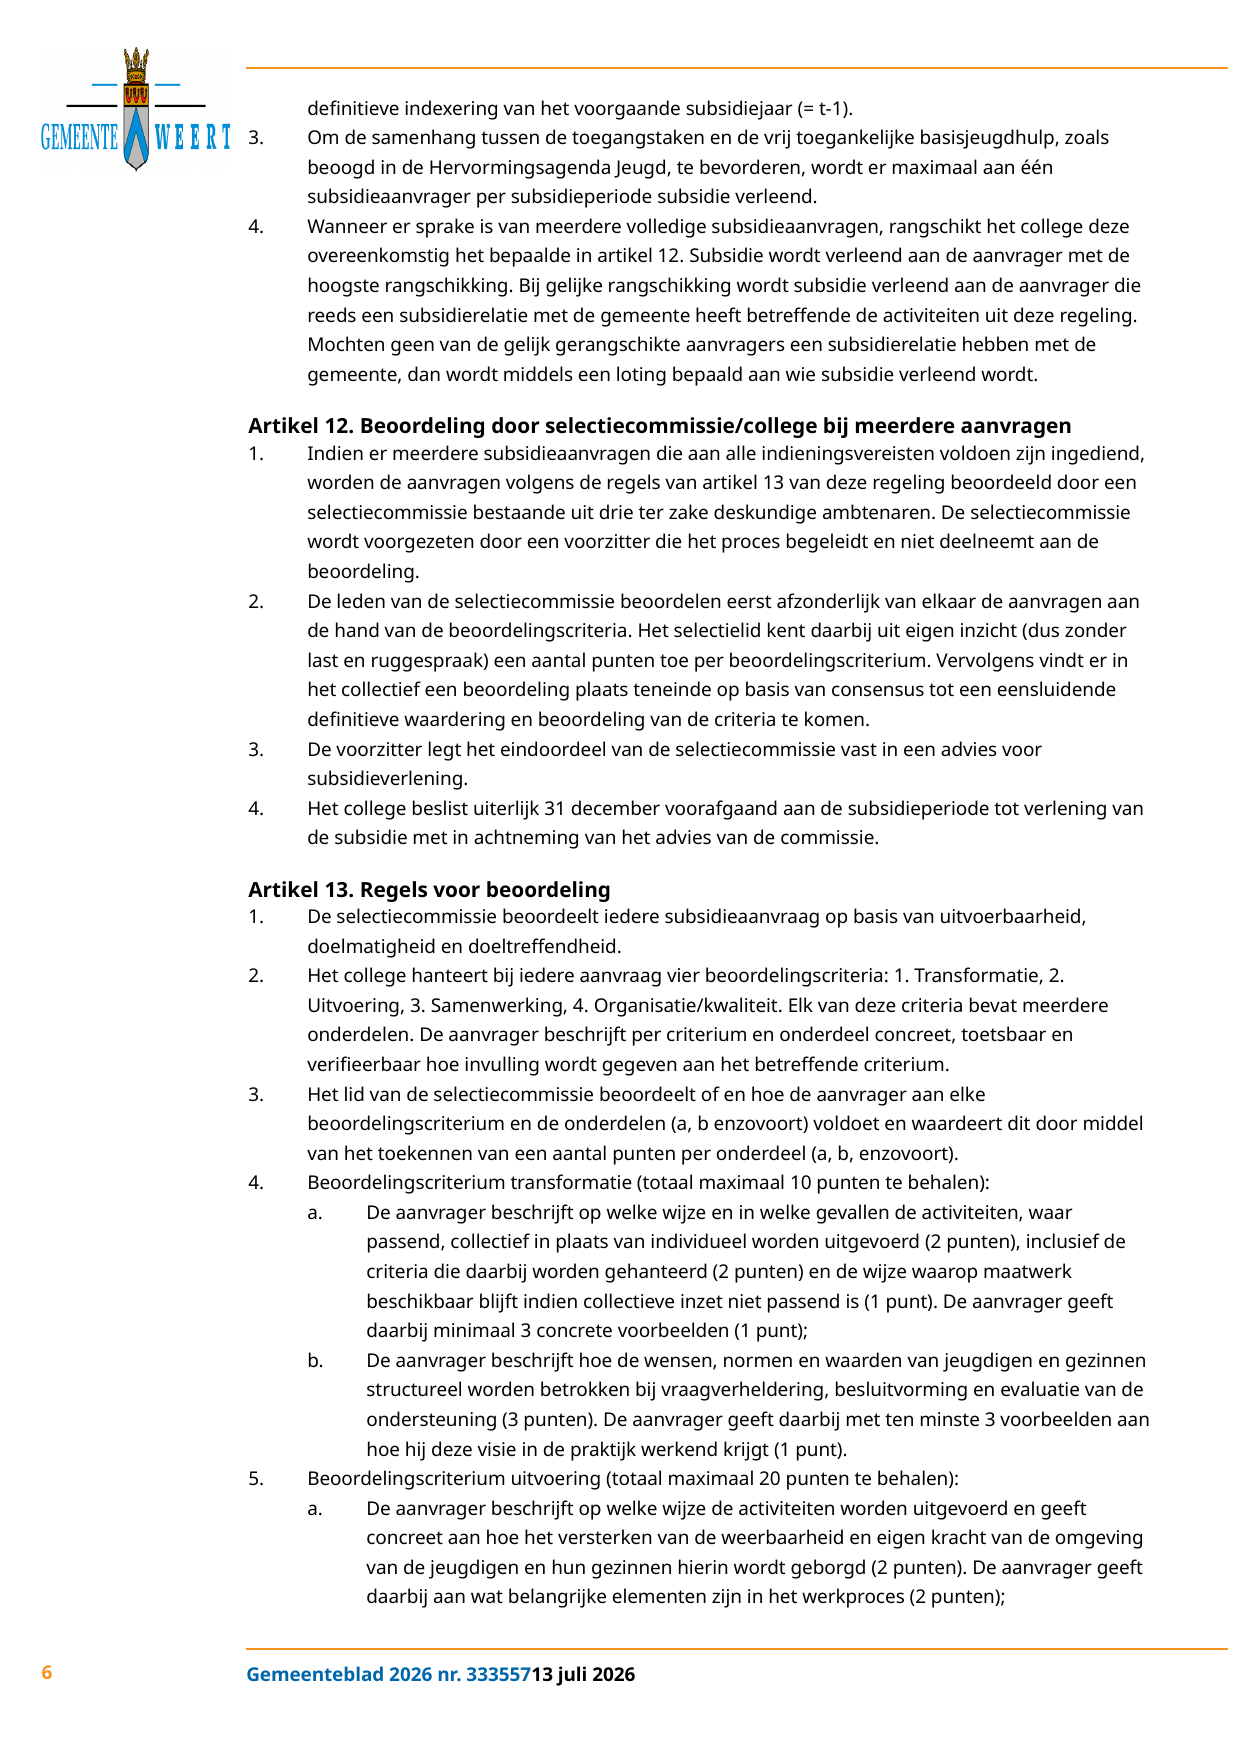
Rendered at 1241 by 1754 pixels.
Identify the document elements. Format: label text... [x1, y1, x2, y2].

list De selectiecommissie beoordeelt iedere subsidieaanvraag op basis van uitvoerbaarheid, doelmatigheid en doeltreffendheid. [248, 903, 1152, 959]
list De voorzitter legt het eindoordeel van de selectiecommissie vast in een advies voor subsidieverlening. [248, 736, 1152, 791]
list De aanvrager beschrijft hoe de wensen, normen en waarden van jeugdigen en gezinnen structureel worden betrokken bij vraagverheldering, besluitvorming en evaluatie van de ondersteuning (3 punten). De aanvrager geeft daarbij met ten minste 3 voorbeelden aan hoe hij deze visie in de praktijk werkend krijgt (1 punt). [307, 1347, 1152, 1462]
picture [41, 47, 231, 172]
list De aanvrager beschrijft op welke wijze en in welke gevallen de activiteiten, waar passend, collectief in plaats van individueel worden uitgevoerd (2 punten), inclusief de criteria die daarbij worden gehanteerd (2 punten) en de wijze waarop maatwerk beschikbaar blijft indien collectieve inzet niet passend is (1 punt). De aanvrager geeft daarbij minimaal 3 concrete voorbeelden (1 punt); [307, 1199, 1152, 1343]
list Beoordelingscriterium transformatie (totaal maximaal 10 punten te behalen): [248, 1169, 1152, 1195]
list Beoordelingscriterium uitvoering (totaal maximaal 20 punten te behalen): [248, 1465, 1152, 1491]
list De leden van de selectiecommissie beoordelen eerst afzonderlijk van elkaar de aanvragen aan de hand van de beoordelingscriteria. Het selectielid kent daarbij uit eigen inzicht (dus zonder last en ruggespraak) een aantal punten toe per beoordelingscriterium. Vervolgens vindt er in het collectief een beoordeling plaats teneinde op basis van consensus tot een eensluidende definitieve waardering en beoordeling van de criteria te komen. [248, 588, 1152, 732]
list Het lid van de selectiecommissie beoordeelt of en hoe de aanvrager aan elke beoordelingscriterium en de onderdelen (a, b enzovoort) voldoet en waardeert dit door middel van het toekennen van een aantal punten per onderdeel (a, b, enzovoort). [248, 1081, 1152, 1166]
list Indien er meerdere subsidieaanvragen die aan alle indieningsvereisten voldoen zijn ingediend, worden de aanvragen volgens de regels van artikel 13 van deze regeling beoordeeld door een selectiecommissie bestaande uit drie ter zake deskundige ambtenaren. De selectiecommissie wordt voorgezeten door een voorzitter die het proces begeleidt en niet deelneemt aan de beoordeling. [248, 440, 1152, 584]
text Artikel 12. Beoordeling door selectiecommissie/college bij meerdere aanvragen [248, 411, 1152, 440]
list Om de samenhang tussen de toegangstaken en de vrij toegankelijke basisjeugdhulp, zoals beoogd in de Hervormingsagenda Jeugd, te bevorderen, wordt er maximaal aan één subsidieaanvrager per subsidieperiode subsidie verleend. [248, 124, 1152, 209]
list Het college beslist uiterlijk 31 december voorafgaand aan de subsidieperiode tot verlening van de subsidie met in achtneming van het advies van de commissie. [248, 795, 1152, 850]
text Artikel 13. Regels voor beoordeling [248, 875, 1152, 903]
list Wanneer er sprake is van meerdere volledige subsidieaanvragen, rangschikt het college deze overeenkomstig het bepaalde in artikel 12. Subsidie wordt verleend aan de aanvrager met de hoogste rangschikking. Bij gelijke rangschikking wordt subsidie verleend aan de aanvrager die reeds een subsidierelatie met de gemeente heeft betreffende de activiteiten uit deze regeling. Mochten geen van de gelijk gerangschikte aanvragers een subsidierelatie hebben met de gemeente, dan wordt middels een loting bepaald aan wie subsidie verleend wordt. [248, 213, 1152, 387]
list definitieve indexering van het voorgaande subsidiejaar (= t-1). [248, 95, 1152, 121]
list Het college hanteert bij iedere aanvraag vier beoordelingscriteria: 1. Transformatie, 2. Uitvoering, 3. Samenwerking, 4. Organisatie/kwaliteit. Elk van deze criteria bevat meerdere onderdelen. De aanvrager beschrijft per criterium en onderdeel concreet, toetsbaar en verifieerbaar hoe invulling wordt gegeven aan het betreffende criterium. [248, 962, 1152, 1077]
list De aanvrager beschrijft op welke wijze de activiteiten worden uitgevoerd en geeft concreet aan hoe het versterken van de weerbaarheid en eigen kracht van de omgeving van de jeugdigen en hun gezinnen hierin wordt geborgd (2 punten). De aanvrager geeft daarbij aan wat belangrijke elementen zijn in het werkproces (2 punten); [307, 1495, 1152, 1609]
